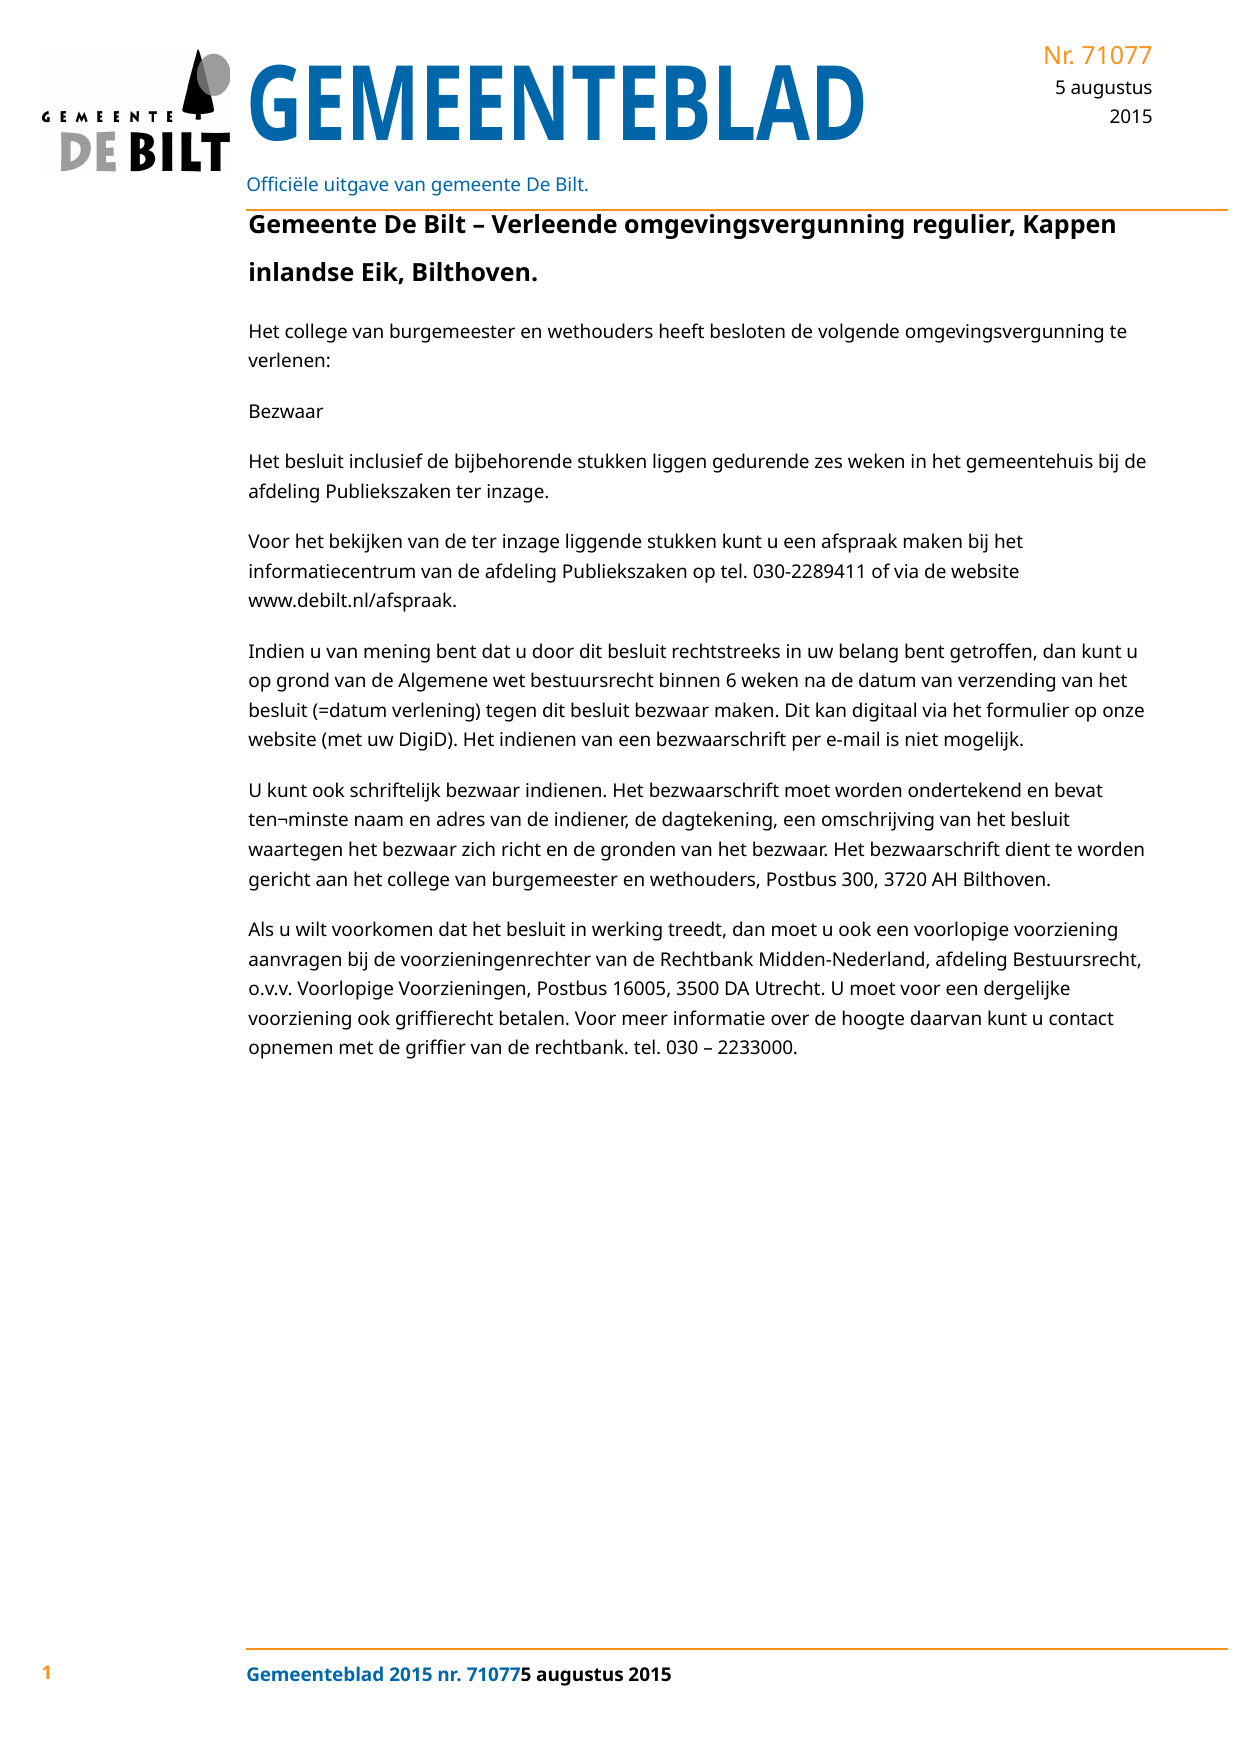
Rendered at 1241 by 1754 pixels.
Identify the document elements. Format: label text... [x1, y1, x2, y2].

text Indien u van mening bent dat u door dit besluit rechtstreeks in uw belang bent getroffen, dan kunt u op grond van de Algemene wet bestuursrecht binnen 6 weken na de datum van verzending van het besluit (=datum verlening) tegen dit besluit bezwaar maken. Dit kan digitaal via het formulier op onze website (met uw DigiD). Het indienen van een bezwaarschrift per e-mail is niet mogelijk. [248, 638, 1152, 752]
text Gemeente De Bilt – Verleende omgevingsvergunning regulier, Kappen inlandse Eik, Bilthoven. [248, 211, 1152, 288]
text Als u wilt voorkomen dat het besluit in werking treedt, dan moet u ook een voorlopige voorziening aanvragen bij de voorzieningenrechter van de Rechtbank Midden-Nederland, afdeling Bestuursrecht, o.v.v. Voorlopige Voorzieningen, Postbus 16005, 3500 DA Utrecht. U moet voor een dergelijke voorziening ook griffierecht betalen. Voor meer informatie over de hoogte daarvan kunt u contact opnemen met de griffier van de rechtbank. tel. 030 – 2233000. [248, 916, 1152, 1060]
text U kunt ook schriftelijk bezwaar indienen. Het bezwaarschrift moet worden ondertekend en bevat ten¬minste naam en adres van de indiener, de dagtekening, een omschrijving van het besluit waartegen het bezwaar zich richt en de gronden van het bezwaar. Het bezwaarschrift dient te worden gericht aan het college van burgemeester en wethouders, Postbus 300, 3720 AH Bilthoven. [248, 777, 1152, 892]
text Voor het bekijken van de ter inzage liggende stukken kunt u een afspraak maken bij het informatiecentrum van de afdeling Publiekszaken op tel. 030-2289411 of via de website www.debilt.nl/afspraak. [248, 528, 1152, 613]
text Het besluit inclusief de bijbehorende stukken liggen gedurende zes weken in het gemeentehuis bij de afdeling Publiekszaken ter inzage. [248, 448, 1152, 504]
text Bezwaar [248, 398, 1152, 424]
picture [41, 47, 231, 172]
text Het college van burgemeester en wethouders heeft besloten de volgende omgevingsvergunning te verlenen: [248, 318, 1152, 373]
